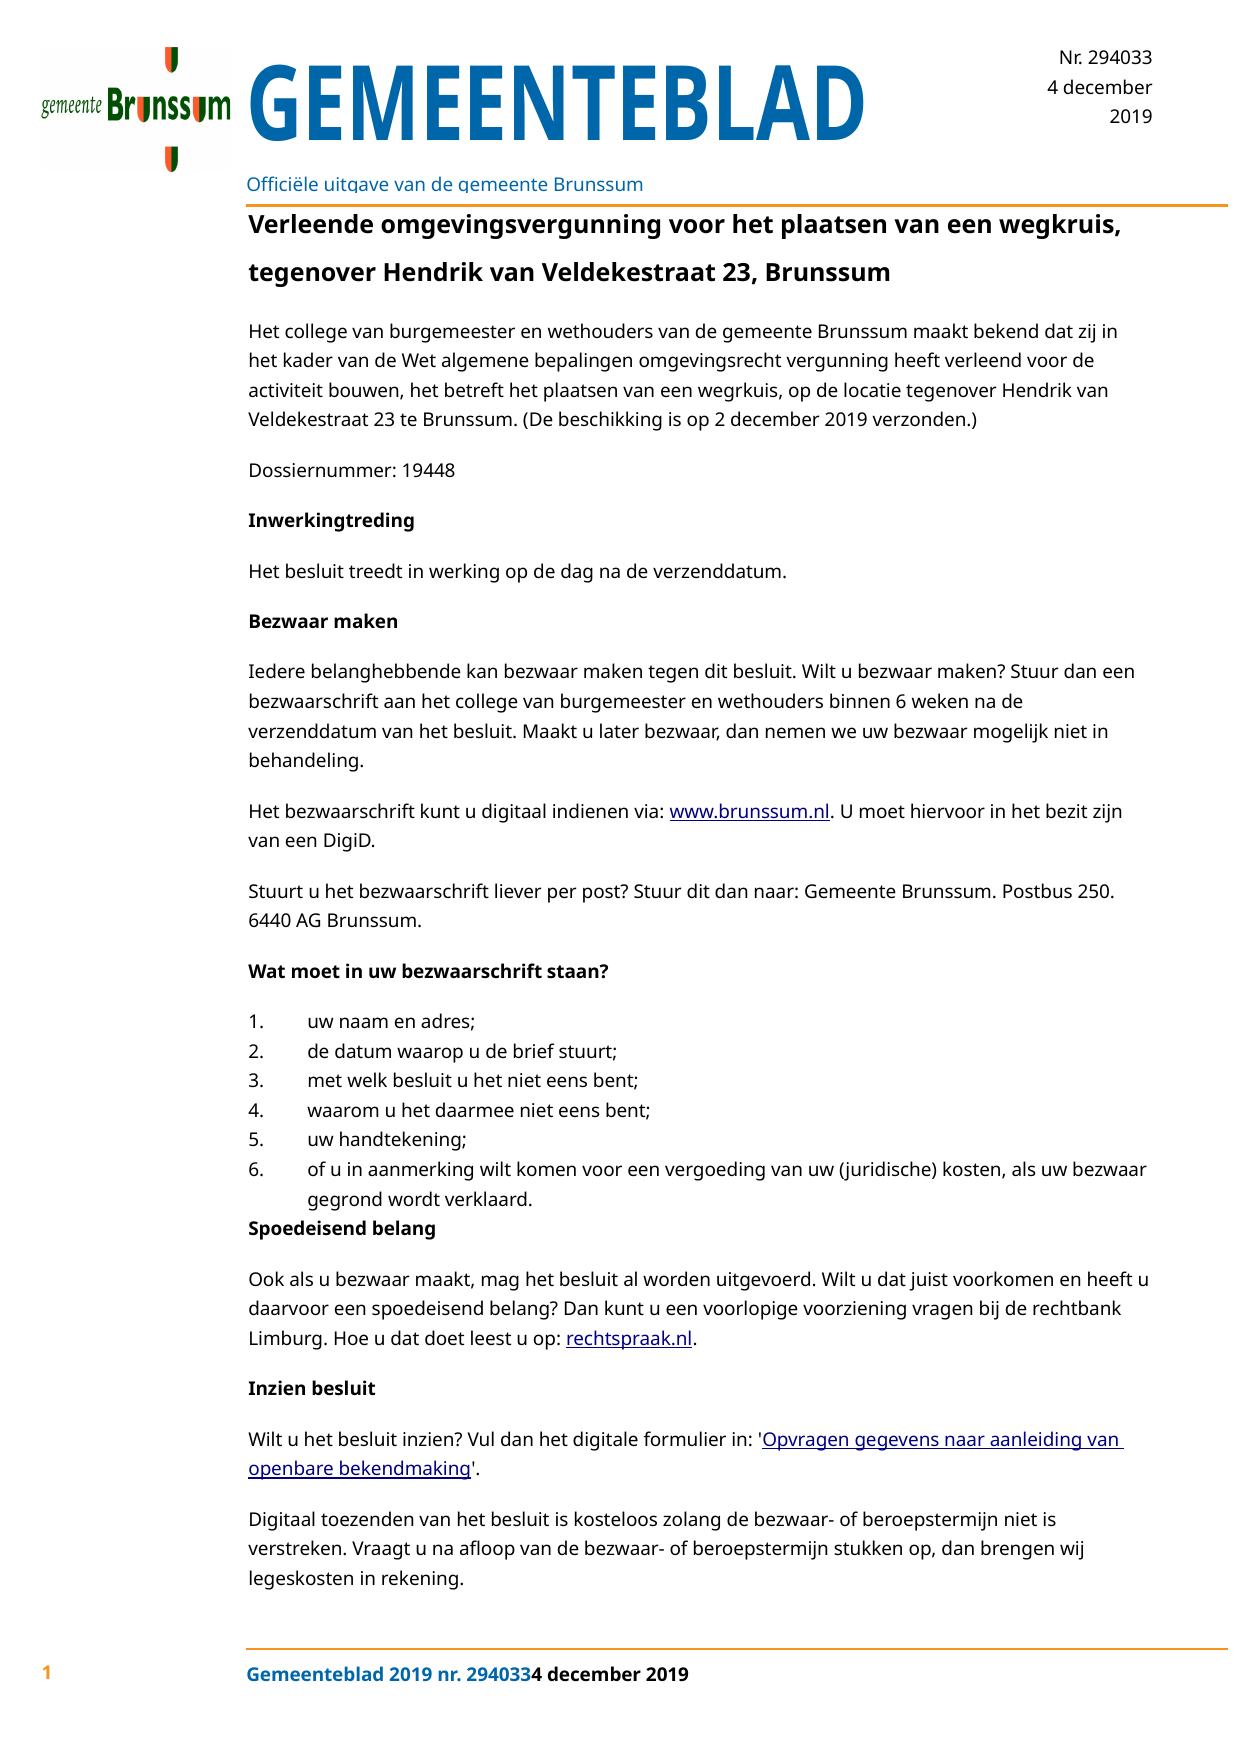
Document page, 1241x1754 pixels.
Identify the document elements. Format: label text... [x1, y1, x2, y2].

text Inzien besluit [248, 1375, 1152, 1401]
text Het college van burgemeester en wethouders van de gemeente Brunssum maakt bekend dat zij in het kader van de Wet algemene bepalingen omgevingsrecht vergunning heeft verleend voor de activiteit bouwen, het betreft het plaatsen van een wegrkuis, op de locatie tegenover Hendrik van Veldekestraat 23 te Brunssum. (De beschikking is op 2 december 2019 verzonden.) [248, 318, 1152, 432]
picture [41, 47, 231, 172]
text Stuurt u het bezwaarschrift liever per post? Stuur dit dan naar: Gemeente Brunssum. Postbus 250. 6440 AG Brunssum. [248, 878, 1152, 933]
list uw naam en adres; [248, 1008, 1152, 1034]
list met welk besluit u het niet eens bent; [248, 1067, 1152, 1093]
list de datum waarop u de brief stuurt; [248, 1038, 1152, 1064]
text Inwerkingtreding [248, 507, 1152, 533]
text Ook als u bezwaar maakt, mag het besluit al worden uitgevoerd. Wilt u dat juist voorkomen en heeft u daarvoor een spoedeisend belang? Dan kunt u een voorlopige voorziening vragen bij de rechtbank Limburg. Hoe u dat doet leest u op: rechtspraak.nl. [248, 1266, 1152, 1351]
text Wat moet in uw bezwaarschrift staan? [248, 958, 1152, 984]
text Spoedeisend belang [248, 1215, 1152, 1241]
list uw handtekening; [248, 1127, 1152, 1152]
text Dossiernummer: 19448 [248, 457, 1152, 483]
text Het besluit treedt in werking op de dag na de verzenddatum. [248, 558, 1152, 584]
text Digitaal toezenden van het besluit is kosteloos zolang de bezwaar- of beroepstermijn niet is verstreken. Vraagt u na afloop van de bezwaar- of beroepstermijn stukken op, dan brengen wij legeskosten in rekening. [248, 1506, 1152, 1591]
text Het bezwaarschrift kunt u digitaal indienen via: www.brunssum.nl. U moet hiervoor in het bezit zijn van een DigiD. [248, 798, 1152, 853]
text Iedere belanghebbende kan bezwaar maken tegen dit besluit. Wilt u bezwaar maken? Stuur dan een bezwaarschrift aan het college van burgemeester en wethouders binnen 6 weken na de verzenddatum van het besluit. Maakt u later bezwaar, dan nemen we uw bezwaar mogelijk niet in behandeling. [248, 659, 1152, 773]
text Verleende omgevingsvergunning voor het plaatsen van een wegkruis, tegenover Hendrik van Veldekestraat 23, Brunssum [248, 207, 1152, 288]
text Bezwaar maken [248, 608, 1152, 634]
list of u in aanmerking wilt komen voor een vergoeding van uw (juridische) kosten, als uw bezwaar gegrond wordt verklaard. [248, 1156, 1152, 1212]
text Wilt u het besluit inzien? Vul dan het digitale formulier in: 'Opvragen gegevens naar aanleiding van openbare bekendmaking'. [248, 1426, 1152, 1481]
list waarom u het daarmee niet eens bent; [248, 1097, 1152, 1123]
